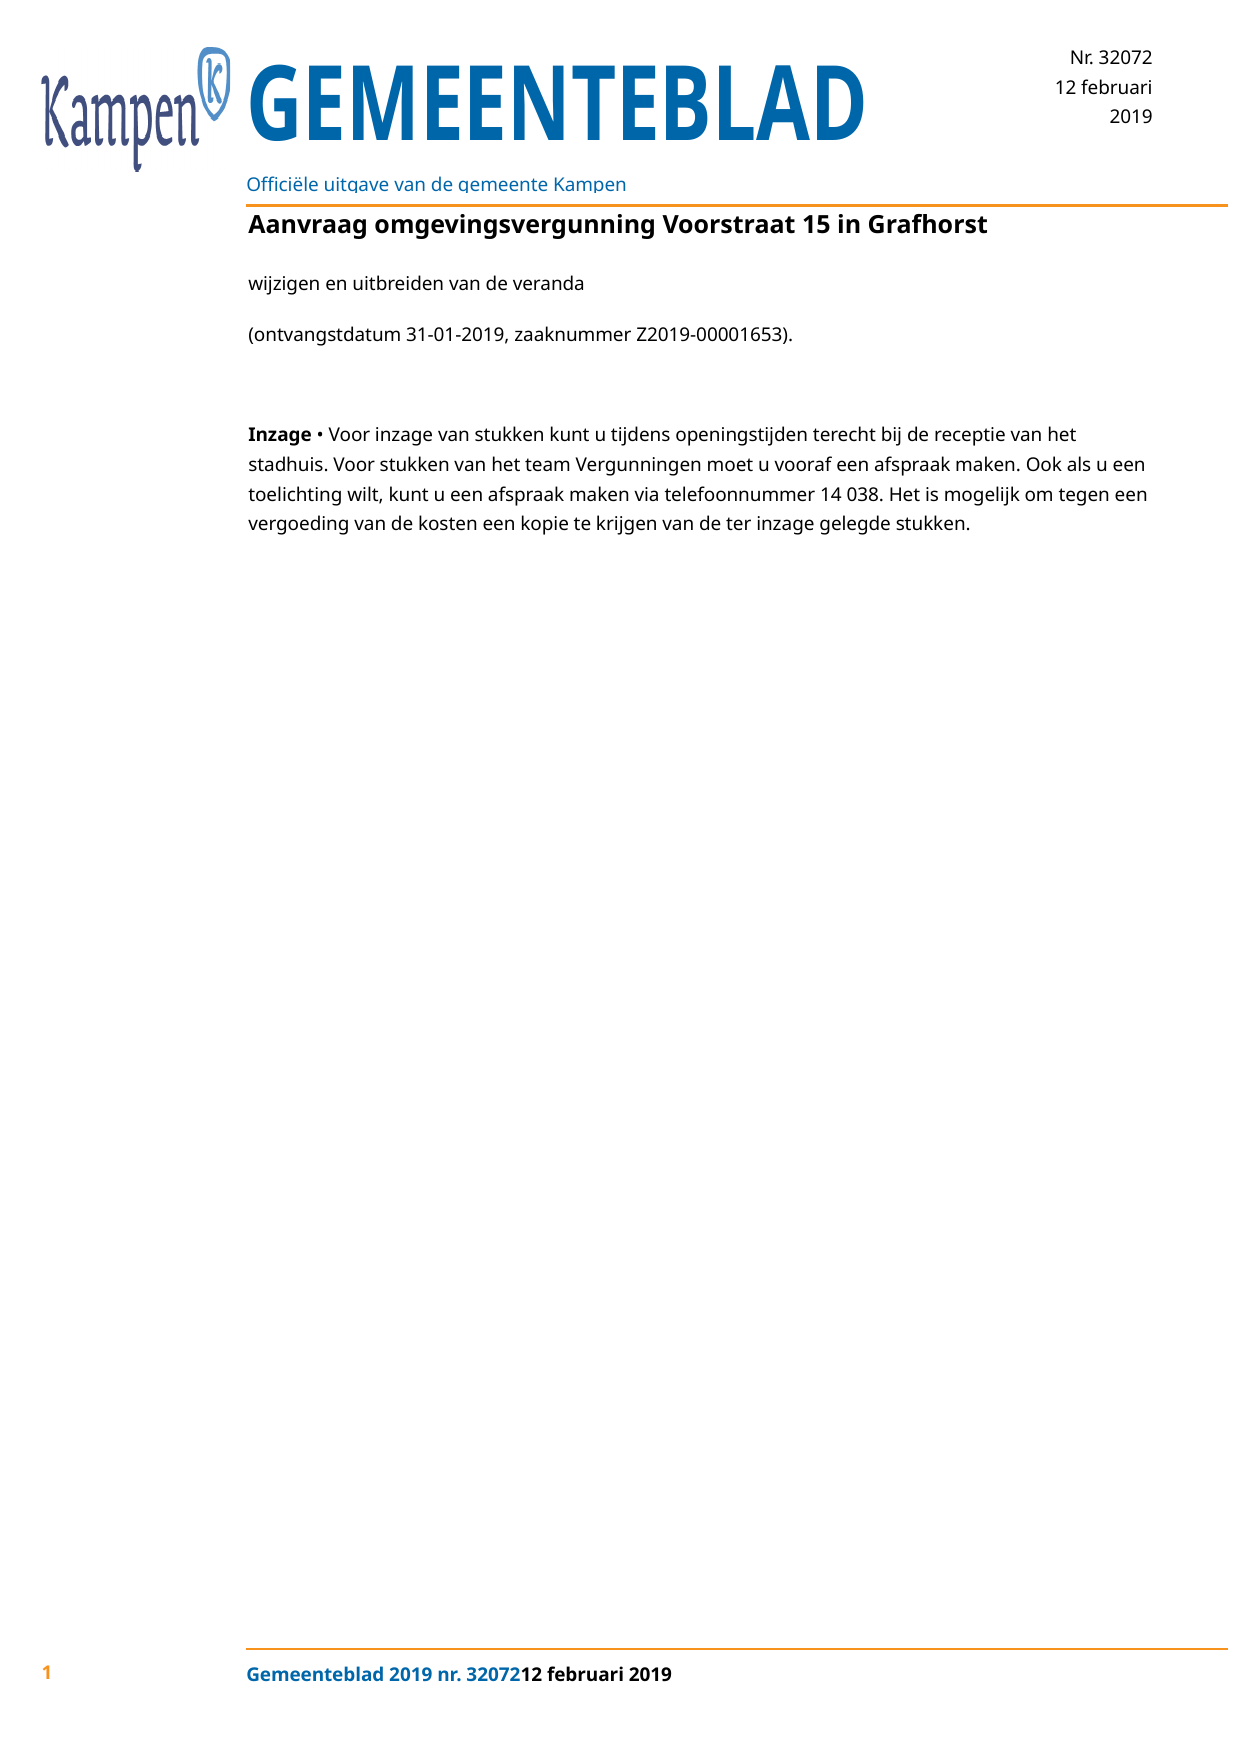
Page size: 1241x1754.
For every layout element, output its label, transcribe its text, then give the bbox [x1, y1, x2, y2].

text Inzage • Voor inzage van stukken kunt u tijdens openingstijden terecht bij de receptie van het stadhuis. Voor stukken van het team Vergunningen moet u vooraf een afspraak maken. Ook als u een toelichting wilt, kunt u een afspraak maken via telefoonnummer 14 038. Het is mogelijk om tegen een vergoeding van de kosten een kopie te krijgen van de ter inzage gelegde stukken. [248, 422, 1152, 536]
text wijzigen en uitbreiden van de veranda [248, 270, 1152, 296]
text Aanvraag omgevingsvergunning Voorstraat 15 in Grafhorst [248, 207, 1152, 241]
picture [41, 47, 231, 172]
text (ontvangstdatum 31-01-2019, zaaknummer Z2019-00001653). [248, 321, 1152, 346]
